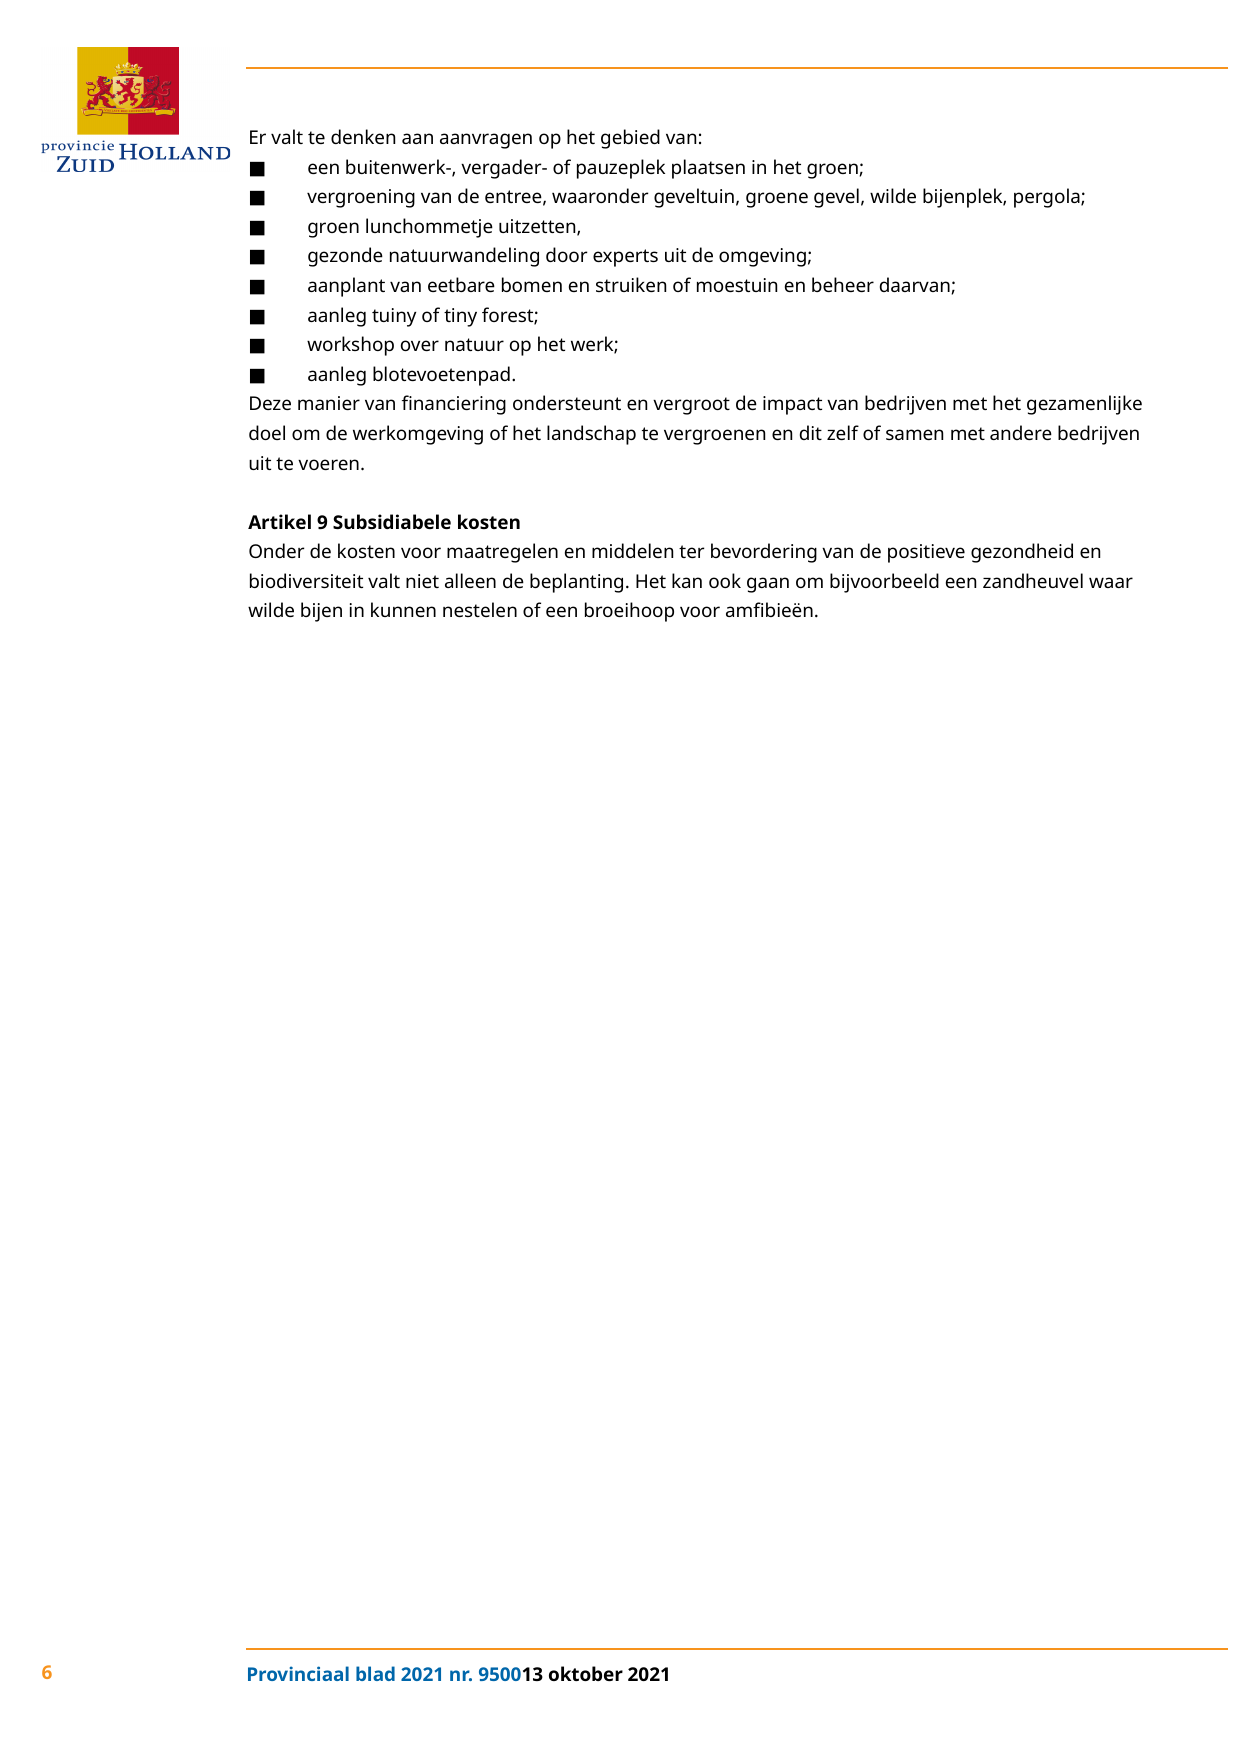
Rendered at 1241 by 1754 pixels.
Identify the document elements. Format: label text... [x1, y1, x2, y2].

picture [41, 47, 231, 172]
list aanleg tuiny of tiny forest; [248, 302, 1152, 328]
text Deze manier van financiering ondersteunt en vergroot de impact van bedrijven met het gezamenlijke doel om de werkomgeving of het landschap te vergroenen en dit zelf of samen met andere bedrijven uit te voeren. [248, 391, 1152, 476]
text Er valt te denken aan aanvragen op het gebied van: [248, 124, 1152, 150]
text Artikel 9 Subsidiabele kosten [248, 509, 1152, 535]
list vergroening van de entree, waaronder geveltuin, groene gevel, wilde bijenplek, pergola; [248, 183, 1152, 209]
list groen lunchommetje uitzetten, [248, 213, 1152, 239]
list aanplant van eetbare bomen en struiken of moestuin en beheer daarvan; [248, 272, 1152, 298]
list aanleg blotevoetenpad. [248, 361, 1152, 387]
list een buitenwerk-, vergader- of pauzeplek plaatsen in het groen; [248, 154, 1152, 180]
list gezonde natuurwandeling door experts uit de omgeving; [248, 243, 1152, 268]
list workshop over natuur op het werk; [248, 331, 1152, 357]
text Onder de kosten voor maatregelen en middelen ter bevordering van de positieve gezondheid en biodiversiteit valt niet alleen de beplanting. Het kan ook gaan om bijvoorbeeld een zandheuvel waar wilde bijen in kunnen nestelen of een broeihoop voor amfibieën. [248, 538, 1152, 623]
